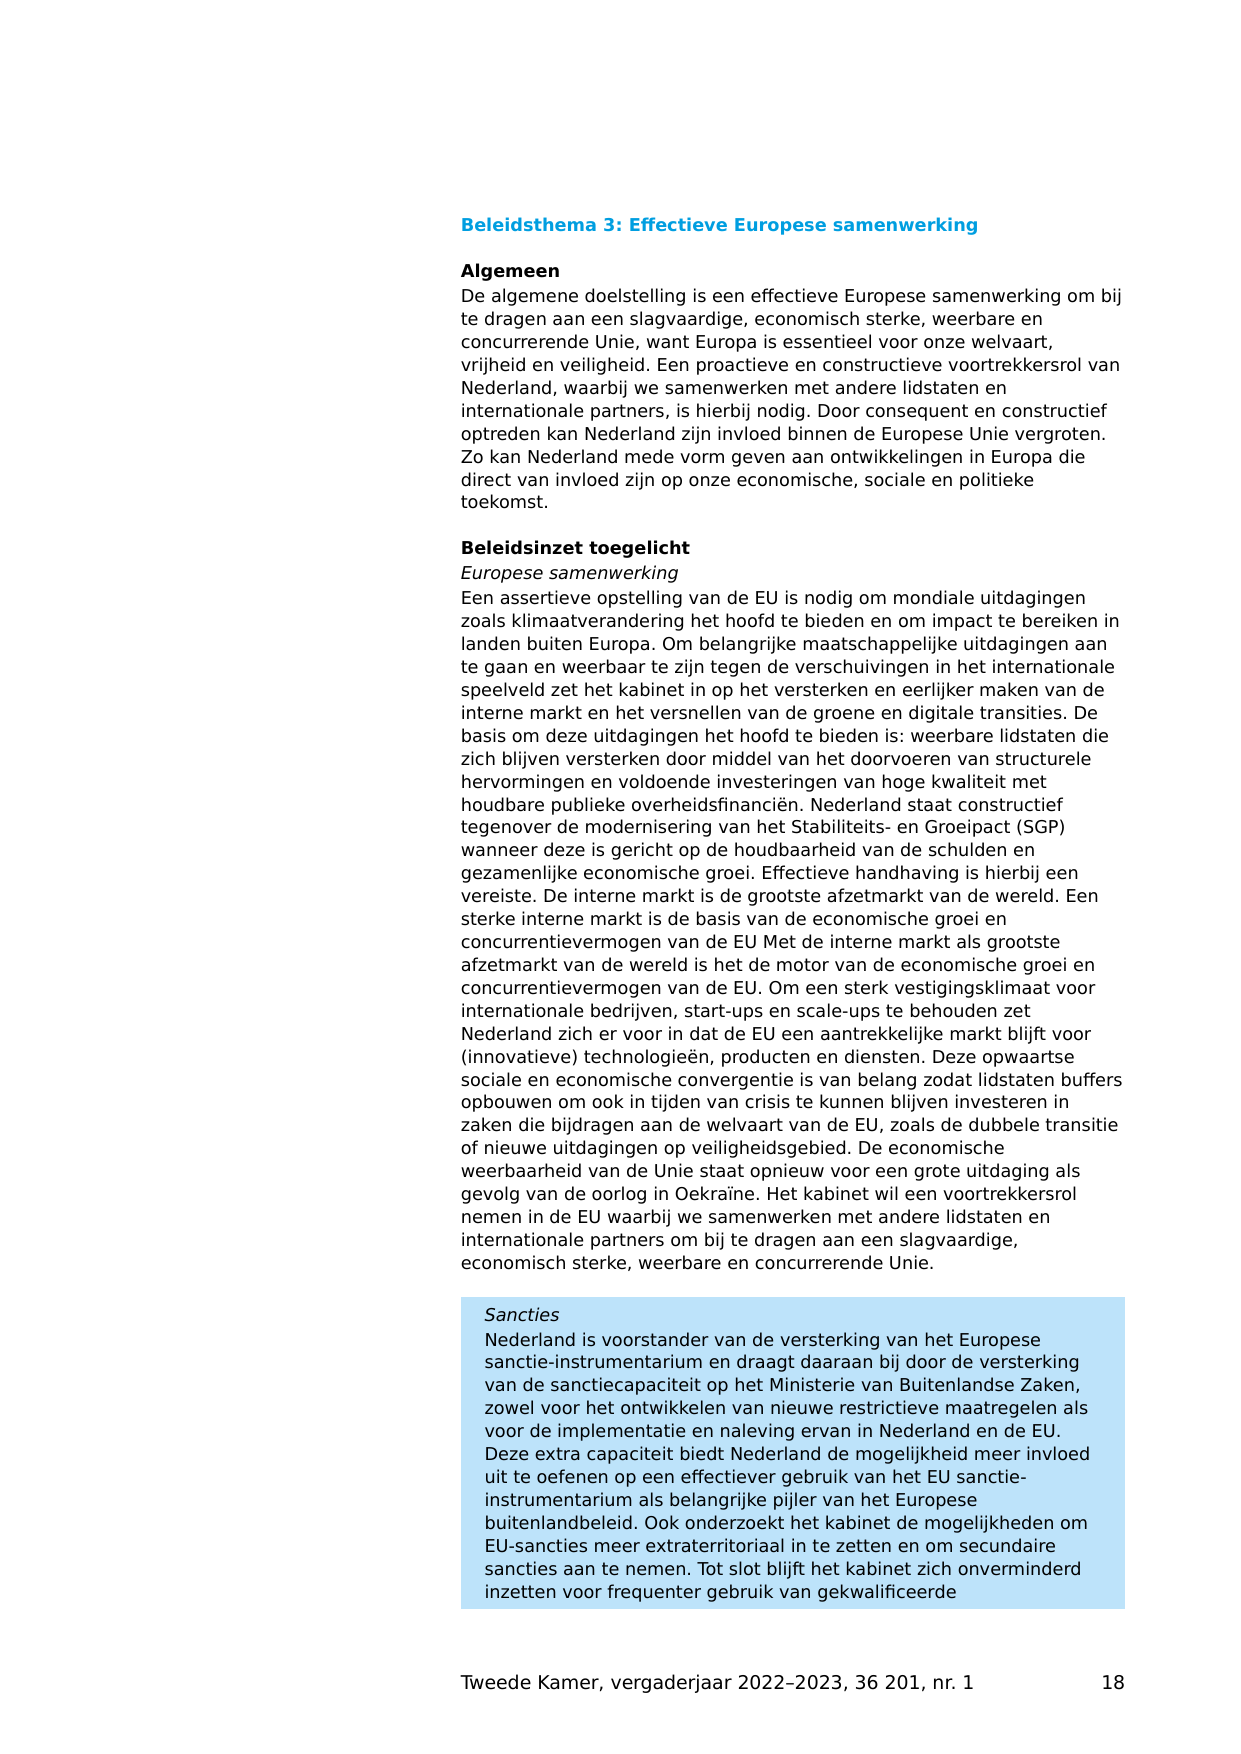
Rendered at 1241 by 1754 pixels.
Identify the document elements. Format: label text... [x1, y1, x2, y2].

text Een assertieve opstelling van de EU is nodig om mondiale uitdagingen zoals klimaatverandering het hoofd te bieden en om impact te bereiken in landen buiten Europa. Om belangrijke maatschappelijke uitdagingen aan te gaan en weerbaar te zijn tegen de verschuivingen in het internationale speelveld zet het kabinet in op het versterken en eerlijker maken van de interne markt en het versnellen van de groene en digitale transities. De basis om deze uitdagingen het hoofd te bieden is: weerbare lidstaten die zich blijven versterken door middel van het doorvoeren van structurele hervormingen en voldoende investeringen van hoge kwaliteit met houdbare publieke overheidsfinanciën. Nederland staat constructief tegenover de modernisering van het Stabiliteits- en Groeipact (SGP) wanneer deze is gericht op de houdbaarheid van de schulden en gezamenlijke economische groei. Effectieve handhaving is hierbij een vereiste. De interne markt is de grootste afzetmarkt van de wereld. Een sterke interne markt is de basis van de economische groei en concurrentievermogen van de EU Met de interne markt als grootste afzetmarkt van de wereld is het de motor van de economische groei en concurrentievermogen van de EU. Om een sterk vestigingsklimaat voor internationale bedrijven, start-ups en scale-ups te behouden zet Nederland zich er voor in dat de EU een aantrekkelijke markt blijft voor (innovatieve) technologieën, producten en diensten. Deze opwaartse sociale en economische convergentie is van belang zodat lidstaten buffers opbouwen om ook in tijden van crisis te kunnen blijven investeren in zaken die bijdragen aan de welvaart van de EU, zoals de dubbele transitie of nieuwe uitdagingen op veiligheidsgebied. De economische weerbaarheid van de Unie staat opnieuw voor een grote uitdaging als gevolg van de oorlog in Oekraïne. Het kabinet wil een voortrekkersrol nemen in de EU waarbij we samenwerken met andere lidstaten en internationale partners om bij te dragen aan een slagvaardige, economisch sterke, weerbare en concurrerende Unie. [461, 586, 1125, 1274]
table_header Sancties Nederland is voorstander van de versterking van het Europese sanctie-instrumentarium en draagt daaraan bij door de versterking van de sanctiecapaciteit op het Ministerie van Buitenlandse Zaken, zowel voor het ontwikkelen van nieuwe restrictieve maatregelen als voor de implementatie en naleving ervan in Nederland en de EU. Deze extra capaciteit biedt Nederland de mogelijkheid meer invloed uit te oefenen op een effectiever gebruik van het EU sanctie-instrumentarium als belangrijke pijler van het Europese buitenlandbeleid. Ook onderzoekt het kabinet de mogelijkheden om EU-sancties meer extraterritoriaal in te zetten en om secundaire sancties aan te nemen. Tot slot blijft het kabinet zich onverminderd inzetten voor frequenter gebruik van gekwalificeerde [461, 1297, 1125, 1609]
title Beleidsthema 3: Effectieve Europese samenwerking [461, 213, 1125, 236]
text Algemeen [461, 259, 1125, 282]
text Europese samenwerking [461, 561, 1125, 584]
text Beleidsinzet toegelicht [461, 536, 1125, 559]
text De algemene doelstelling is een effectieve Europese samenwerking om bij te dragen aan een slagvaardige, economisch sterke, weerbare en concurrerende Unie, want Europa is essentieel voor onze welvaart, vrijheid en veiligheid. Een proactieve en constructieve voortrekkersrol van Nederland, waarbij we samenwerken met andere lidstaten en internationale partners, is hierbij nodig. Door consequent en constructief optreden kan Nederland zijn invloed binnen de Europese Unie vergroten. Zo kan Nederland mede vorm geven aan ontwikkelingen in Europa die direct van invloed zijn op onze economische, sociale en politieke toekomst. [461, 284, 1125, 513]
